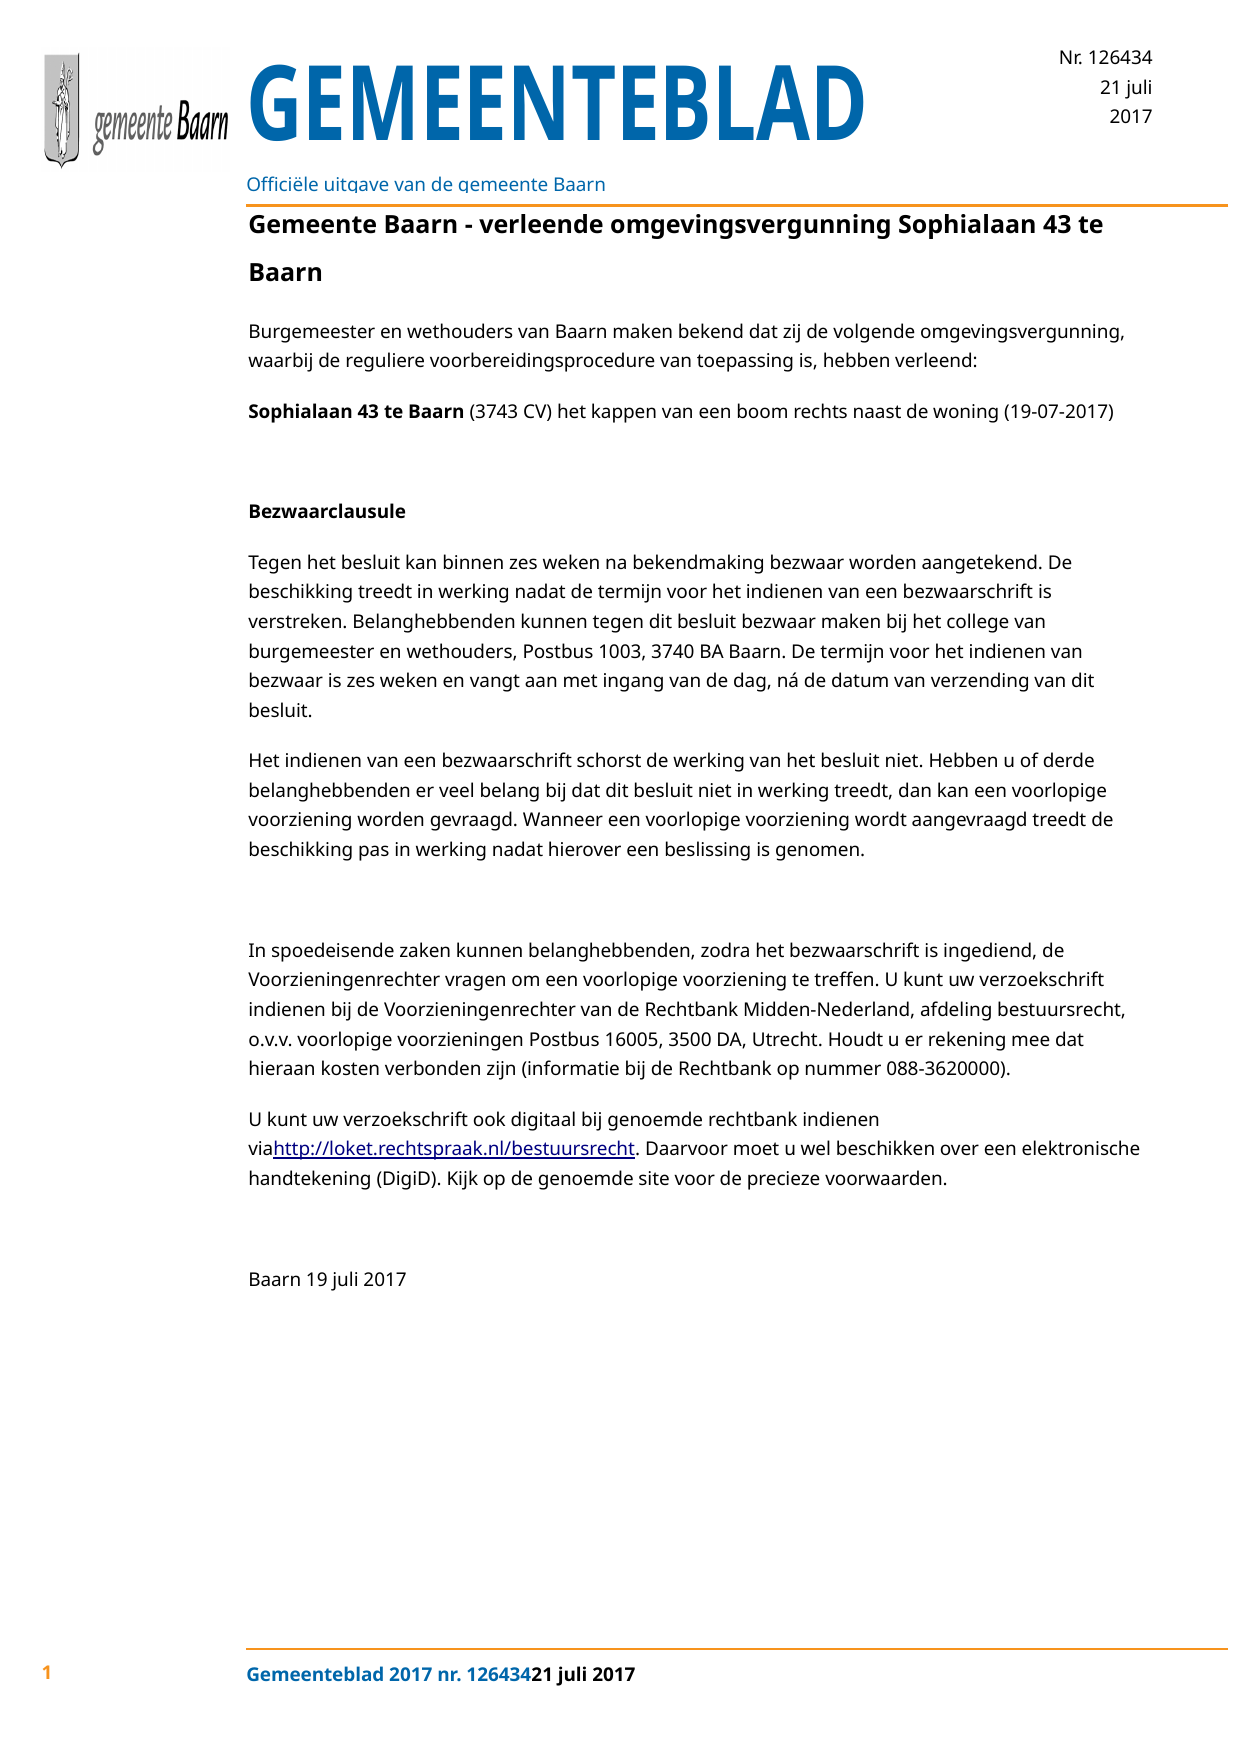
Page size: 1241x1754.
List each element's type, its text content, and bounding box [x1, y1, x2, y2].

text Bezwaarclausule [248, 499, 1152, 524]
text Burgemeester en wethouders van Baarn maken bekend dat zij de volgende omgevingsvergunning, waarbij de reguliere voorbereidingsprocedure van toepassing is, hebben verleend: [248, 318, 1152, 373]
text U kunt uw verzoekschrift ook digitaal bij genoemde rechtbank indienen viahttp://loket.rechtspraak.nl/bestuursrecht. Daarvoor moet u wel beschikken over een elektronische handtekening (DigiD). Kijk op de genoemde site voor de precieze voorwaarden. [248, 1106, 1152, 1191]
picture [41, 47, 231, 172]
text Gemeente Baarn - verleende omgevingsvergunning Sophialaan 43 te Baarn [248, 207, 1152, 288]
text In spoedeisende zaken kunnen belanghebbenden, zodra het bezwaarschrift is ingediend, de Voorzieningenrechter vragen om een voorlopige voorziening te treffen. U kunt uw verzoekschrift indienen bij de Voorzieningenrechter van de Rechtbank Midden-Nederland, afdeling bestuursrecht, o.v.v. voorlopige voorzieningen Postbus 16005, 3500 DA, Utrecht. Houdt u er rekening mee dat hieraan kosten verbonden zijn (informatie bij de Rechtbank op nummer 088-3620000). [248, 937, 1152, 1081]
text Tegen het besluit kan binnen zes weken na bekendmaking bezwaar worden aangetekend. De beschikking treedt in werking nadat de termijn voor het indienen van een bezwaarschrift is verstreken. Belanghebbenden kunnen tegen dit besluit bezwaar maken bij het college van burgemeester en wethouders, Postbus 1003, 3740 BA Baarn. De termijn voor het indienen van bezwaar is zes weken en vangt aan met ingang van de dag, ná de datum van verzending van dit besluit. [248, 549, 1152, 723]
text Baarn 19 juli 2017 [248, 1266, 1152, 1292]
text Sophialaan 43 te Baarn (3743 CV) het kappen van een boom rechts naast de woning (19-07-2017) [248, 398, 1152, 424]
text Het indienen van een bezwaarschrift schorst de werking van het besluit niet. Hebben u of derde belanghebbenden er veel belang bij dat dit besluit niet in werking treedt, dan kan een voorlopige voorziening worden gevraagd. Wanneer een voorlopige voorziening wordt aangevraagd treedt de beschikking pas in werking nadat hierover een beslissing is genomen. [248, 747, 1152, 862]
